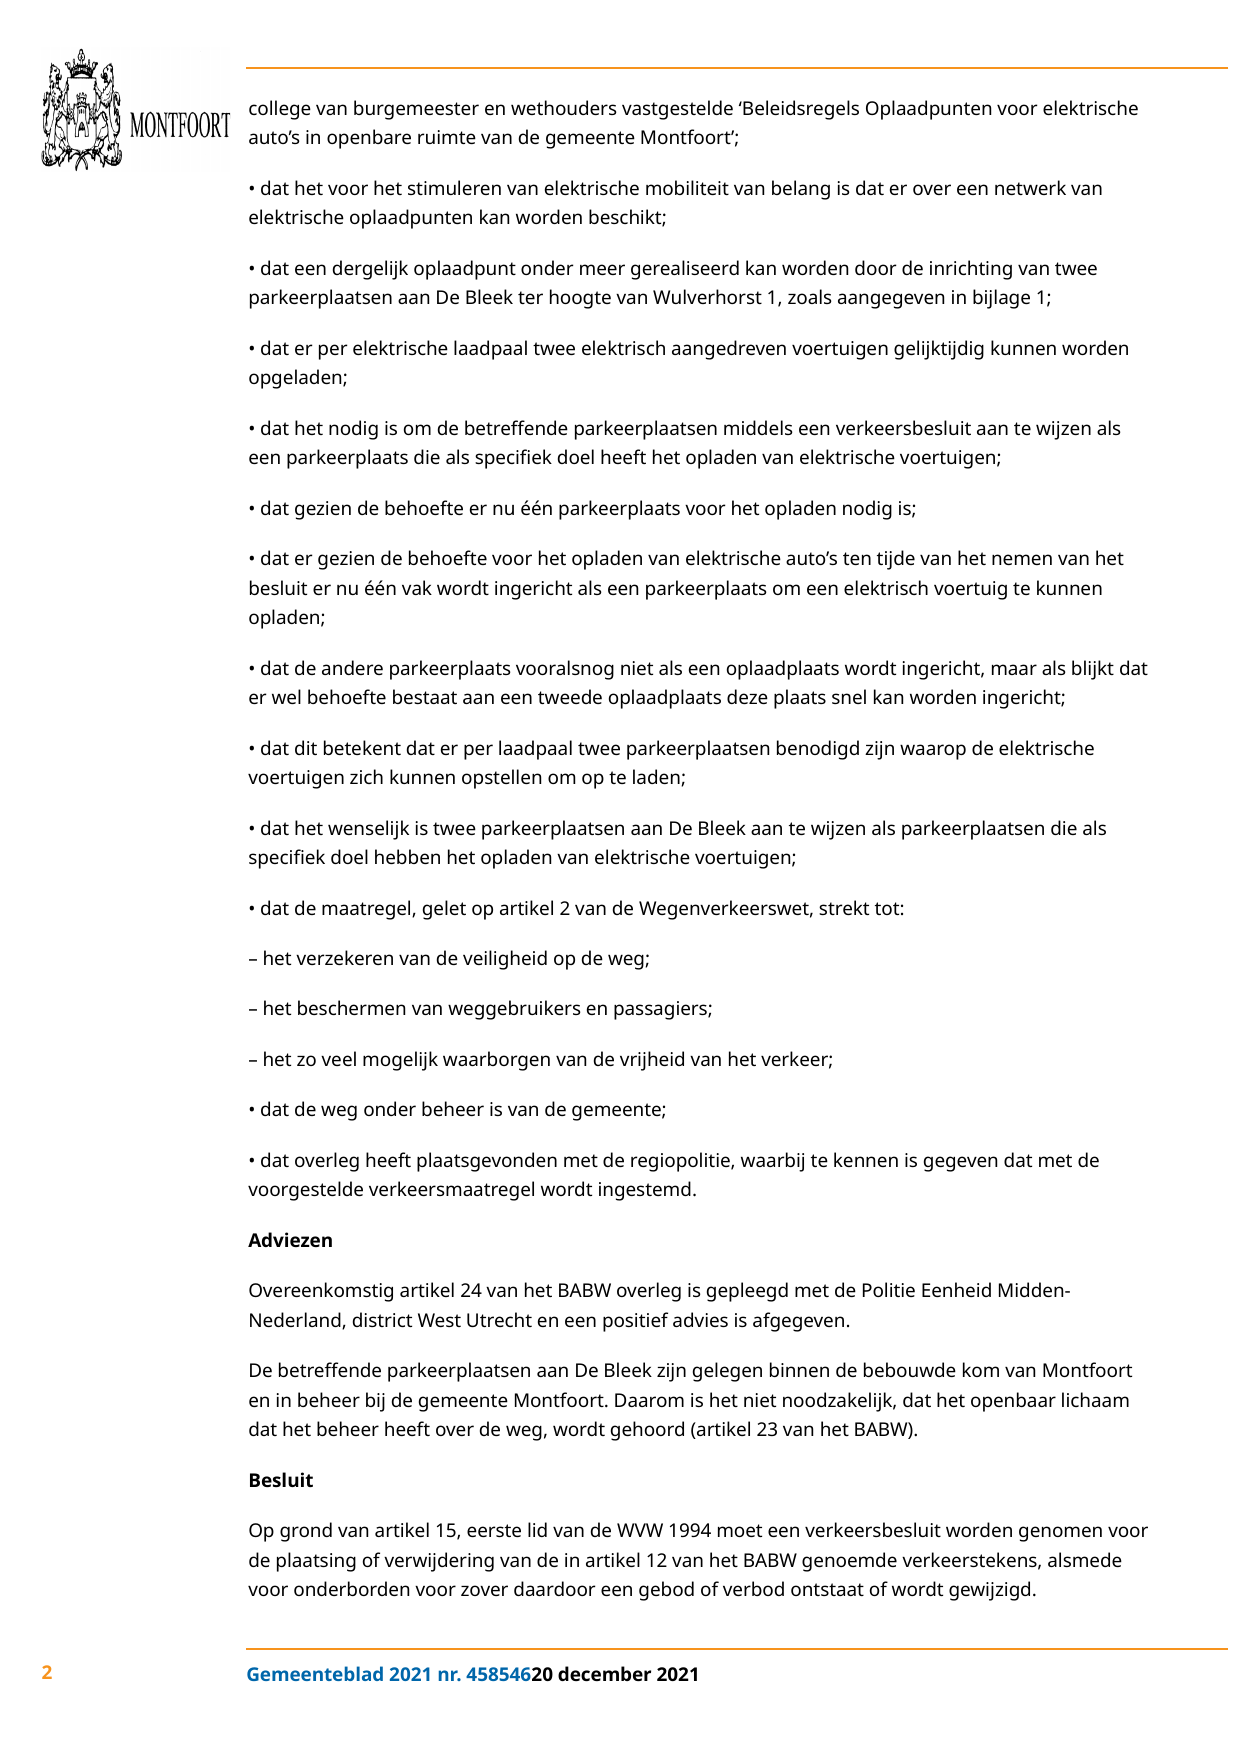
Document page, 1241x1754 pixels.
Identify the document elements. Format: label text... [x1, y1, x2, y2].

text Op grond van artikel 15, eerste lid van de WVW 1994 moet een verkeersbesluit worden genomen voor de plaatsing of verwijdering van de in artikel 12 van het BABW genoemde verkeerstekens, alsmede voor onderborden voor zover daardoor een gebod of verbod ontstaat of wordt gewijzigd. [248, 1517, 1152, 1602]
text college van burgemeester en wethouders vastgestelde ‘Beleidsregels Oplaadpunten voor elektrische auto’s in openbare ruimte van de gemeente Montfoort’; [248, 95, 1152, 150]
text – het zo veel mogelijk waarborgen van de vrijheid van het verkeer; [248, 1046, 1152, 1072]
text Overeenkomstig artikel 24 van het BABW overleg is gepleegd met de Politie Eenheid Midden-Nederland, district West Utrecht en een positief advies is afgegeven. [248, 1277, 1152, 1333]
text De betreffende parkeerplaatsen aan De Bleek zijn gelegen binnen de bebouwde kom van Montfoort en in beheer bij de gemeente Montfoort. Daarom is het niet noodzakelijk, dat het openbaar lichaam dat het beheer heeft over de weg, wordt gehoord (artikel 23 van het BABW). [248, 1357, 1152, 1442]
text – het beschermen van weggebruikers en passagiers; [248, 996, 1152, 1021]
text • dat overleg heeft plaatsgevonden met de regiopolitie, waarbij te kennen is gegeven dat met de voorgestelde verkeersmaatregel wordt ingestemd. [248, 1147, 1152, 1202]
text • dat de andere parkeerplaats vooralsnog niet als een oplaadplaats wordt ingericht, maar als blijkt dat er wel behoefte bestaat aan een tweede oplaadplaats deze plaats snel kan worden ingericht; [248, 655, 1152, 710]
text • dat een dergelijk oplaadpunt onder meer gerealiseerd kan worden door de inrichting van twee parkeerplaatsen aan De Bleek ter hoogte van Wulverhorst 1, zoals aangegeven in bijlage 1; [248, 255, 1152, 310]
text – het verzekeren van de veiligheid op de weg; [248, 945, 1152, 971]
text • dat de weg onder beheer is van de gemeente; [248, 1096, 1152, 1122]
text • dat de maatregel, gelet op artikel 2 van de Wegenverkeerswet, strekt tot: [248, 895, 1152, 921]
text • dat het voor het stimuleren van elektrische mobiliteit van belang is dat er over een netwerk van elektrische oplaadpunten kan worden beschikt; [248, 175, 1152, 230]
text • dat het nodig is om de betreffende parkeerplaatsen middels een verkeersbesluit aan te wijzen als een parkeerplaats die als specifiek doel heeft het opladen van elektrische voertuigen; [248, 415, 1152, 470]
picture [41, 47, 231, 172]
text • dat dit betekent dat er per laadpaal twee parkeerplaatsen benodigd zijn waarop de elektrische voertuigen zich kunnen opstellen om op te laden; [248, 735, 1152, 790]
text • dat er per elektrische laadpaal twee elektrisch aangedreven voertuigen gelijktijdig kunnen worden opgeladen; [248, 335, 1152, 390]
text Besluit [248, 1467, 1152, 1493]
text • dat er gezien de behoefte voor het opladen van elektrische auto’s ten tijde van het nemen van het besluit er nu één vak wordt ingericht als een parkeerplaats om een elektrisch voertuig te kunnen opladen; [248, 545, 1152, 630]
text Adviezen [248, 1227, 1152, 1253]
text • dat gezien de behoefte er nu één parkeerplaats voor het opladen nodig is; [248, 495, 1152, 521]
text • dat het wenselijk is twee parkeerplaatsen aan De Bleek aan te wijzen als parkeerplaatsen die als specifiek doel hebben het opladen van elektrische voertuigen; [248, 815, 1152, 870]
